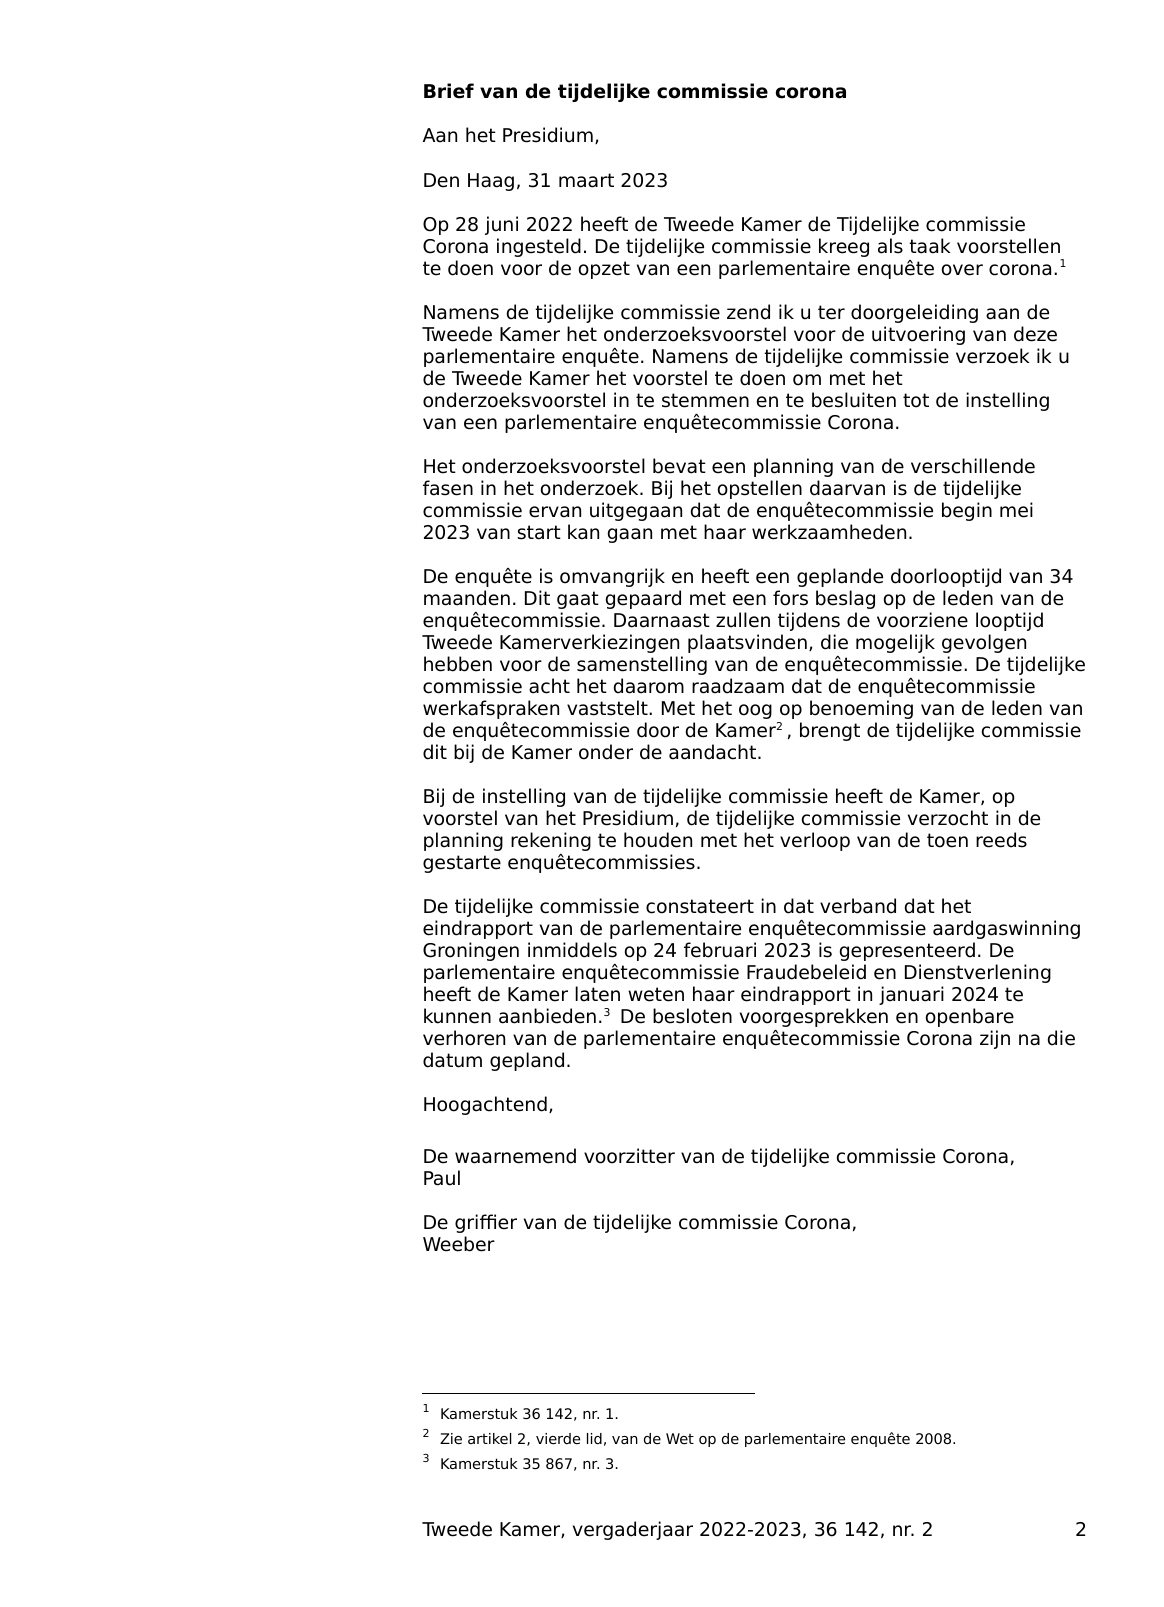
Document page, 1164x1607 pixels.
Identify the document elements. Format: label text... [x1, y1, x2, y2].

text Zie artikel 2, vierde lid, van de Wet op de parlementaire enquête 2008. [422, 1427, 1087, 1449]
subtitle Brief van de tijdelijke commissie corona [422, 81, 1087, 103]
text De waarnemend voorzitter van de tijdelijke commissie Corona, Paul [422, 1146, 1087, 1190]
text Hoogachtend, [422, 1094, 1087, 1116]
text Namens de tijdelijke commissie zend ik u ter doorgeleiding aan de Tweede Kamer het onderzoeksvoorstel voor de uitvoering van deze parlementaire enquête. Namens de tijdelijke commissie verzoek ik u de Tweede Kamer het voorstel te doen om met het onderzoeksvoorstel in te stemmen en te besluiten tot de instelling van een parlementaire enquêtecommissie Corona. [422, 302, 1087, 434]
text Kamerstuk 35 867, nr. 3. [422, 1452, 1087, 1474]
text De enquête is omvangrijk en heeft een geplande doorlooptijd van 34 maanden. Dit gaat gepaard met een fors beslag op de leden van de enquêtecommissie. Daarnaast zullen tijdens de voorziene looptijd Tweede Kamerverkiezingen plaatsvinden, die mogelijk gevolgen hebben voor de samenstelling van de enquêtecommissie. De tijdelijke commissie acht het daarom raadzaam dat de enquêtecommissie werkafspraken vaststelt. Met het oog op benoeming van de leden van de enquêtecommissie door de Kamer, brengt de tijdelijke commissie dit bij de Kamer onder de aandacht. [422, 566, 1087, 764]
text Het onderzoeksvoorstel bevat een planning van de verschillende fasen in het onderzoek. Bij het opstellen daarvan is de tijdelijke commissie ervan uitgegaan dat de enquêtecommissie begin mei 2023 van start kan gaan met haar werkzaamheden. [422, 456, 1087, 544]
text Aan het Presidium, [422, 125, 1087, 147]
text Kamerstuk 36 142, nr. 1. [422, 1402, 1087, 1424]
text De tijdelijke commissie constateert in dat verband dat het eindrapport van de parlementaire enquêtecommissie aardgaswinning Groningen inmiddels op 24 februari 2023 is gepresenteerd. De parlementaire enquêtecommissie Fraudebeleid en Dienstverlening heeft de Kamer laten weten haar eindrapport in januari 2024 te kunnen aanbieden. De besloten voorgesprekken en openbare verhoren van de parlementaire enquêtecommissie Corona zijn na die datum gepland. [422, 896, 1087, 1072]
text Bij de instelling van de tijdelijke commissie heeft de Kamer, op voorstel van het Presidium, de tijdelijke commissie verzocht in de planning rekening te houden met het verloop van de toen reeds gestarte enquêtecommissies. [422, 786, 1087, 874]
text Op 28 juni 2022 heeft de Tweede Kamer de Tijdelijke commissie Corona ingesteld. De tijdelijke commissie kreeg als taak voorstellen te doen voor de opzet van een parlementaire enquête over corona. [422, 214, 1087, 280]
text Den Haag, 31 maart 2023 [422, 169, 1087, 192]
text De griffier van de tijdelijke commissie Corona, Weeber [422, 1212, 1087, 1256]
